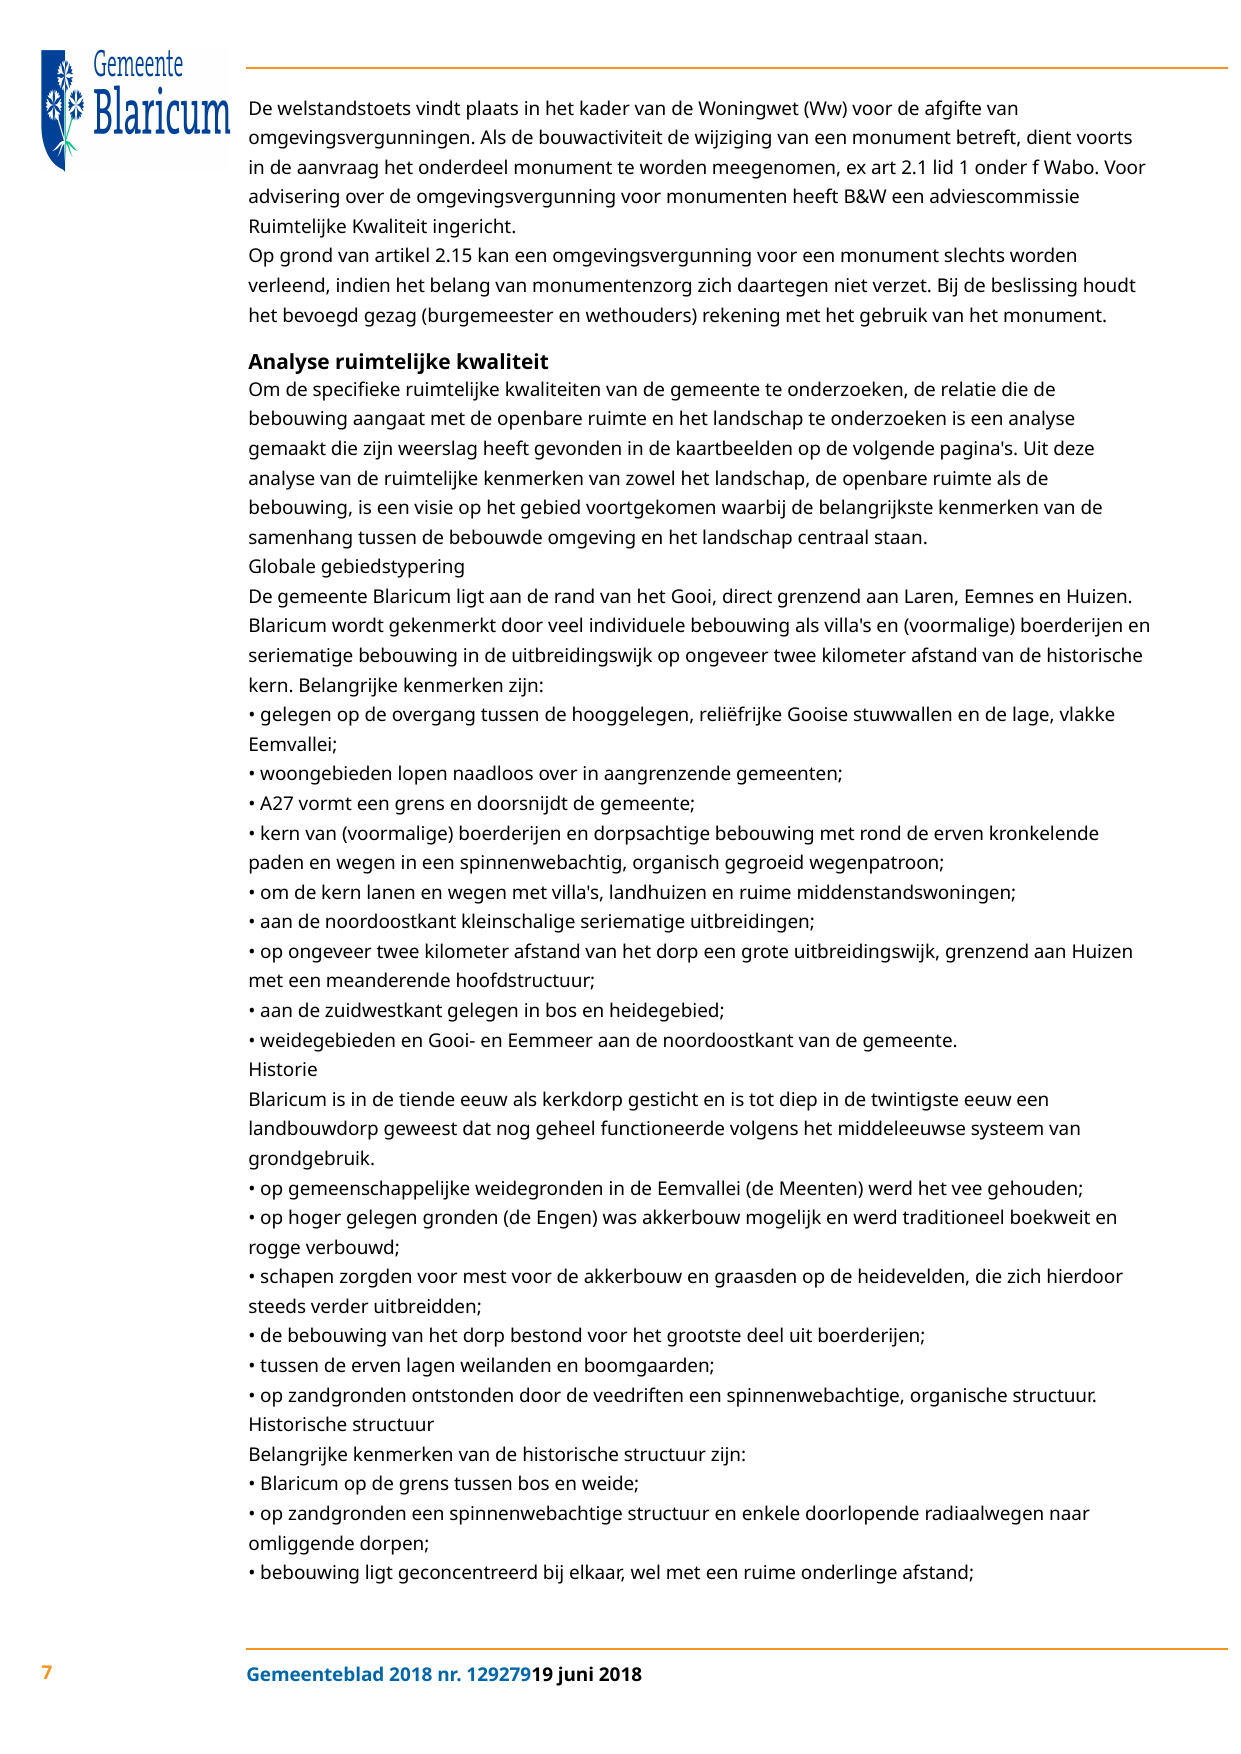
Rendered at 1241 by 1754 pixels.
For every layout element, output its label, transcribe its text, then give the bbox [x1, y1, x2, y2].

text Historie [248, 1056, 1152, 1082]
text De welstandstoets vindt plaats in het kader van de Woningwet (Ww) voor de afgifte van omgevingsvergunningen. Als de bouwactiviteit de wijziging van een monument betreft, dient voorts in de aanvraag het onderdeel monument te worden meegenomen, ex art 2.1 lid 1 onder f Wabo. Voor advisering over de omgevingsvergunning voor monumenten heeft B&W een adviescommissie Ruimtelijke Kwaliteit ingericht. [248, 95, 1152, 239]
text • op hoger gelegen gronden (de Engen) was akkerbouw mogelijk en werd traditioneel boekweit en rogge verbouwd; [248, 1204, 1152, 1259]
text Globale gebiedstypering [248, 553, 1152, 579]
text Historische structuur [248, 1411, 1152, 1437]
text • op zandgronden een spinnenwebachtige structuur en enkele doorlopende radiaalwegen naar omliggende dorpen; [248, 1500, 1152, 1555]
text • aan de noordoostkant kleinschalige seriematige uitbreidingen; [248, 908, 1152, 934]
picture [41, 47, 231, 172]
text • op gemeenschappelijke weidegronden in de Eemvallei (de Meenten) werd het vee gehouden; [248, 1175, 1152, 1200]
text • A27 vormt een grens en doorsnijdt de gemeente; [248, 790, 1152, 816]
text • bebouwing ligt geconcentreerd bij elkaar, wel met een ruime onderlinge afstand; [248, 1559, 1152, 1585]
text • kern van (voormalige) boerderijen en dorpsachtige bebouwing met rond de erven kronkelende paden en wegen in een spinnenwebachtig, organisch gegroeid wegenpatroon; [248, 820, 1152, 875]
text Op grond van artikel 2.15 kan een omgevingsvergunning voor een monument slechts worden verleend, indien het belang van monumentenzorg zich daartegen niet verzet. Bij de beslissing houdt het bevoegd gezag (burgemeester en wethouders) rekening met het gebruik van het monument. [248, 243, 1152, 328]
text • om de kern lanen en wegen met villa's, landhuizen en ruime middenstandswoningen; [248, 879, 1152, 904]
text Blaricum is in de tiende eeuw als kerkdorp gesticht en is tot diep in de twintigste eeuw een landbouwdorp geweest dat nog geheel functioneerde volgens het middeleeuwse systeem van grondgebruik. [248, 1086, 1152, 1171]
text • weidegebieden en Gooi- en Eemmeer aan de noordoostkant van de gemeente. [248, 1027, 1152, 1052]
text • schapen zorgden voor mest voor de akkerbouw en graasden op de heidevelden, die zich hierdoor steeds verder uitbreidden; [248, 1263, 1152, 1319]
text Om de specifieke ruimtelijke kwaliteiten van de gemeente te onderzoeken, de relatie die de bebouwing aangaat met de openbare ruimte en het landschap te onderzoeken is een analyse gemaakt die zijn weerslag heeft gevonden in de kaartbeelden op de volgende pagina's. Uit deze analyse van de ruimtelijke kenmerken van zowel het landschap, de openbare ruimte als de bebouwing, is een visie op het gebied voortgekomen waarbij de belangrijkste kenmerken van de samenhang tussen de bebouwde omgeving en het landschap centraal staan. [248, 376, 1152, 549]
text • op zandgronden ontstonden door de veedriften een spinnenwebachtige, organische structuur. [248, 1382, 1152, 1407]
text • gelegen op de overgang tussen de hooggelegen, reliëfrijke Gooise stuwwallen en de lage, vlakke Eemvallei; [248, 701, 1152, 757]
text • Blaricum op de grens tussen bos en weide; [248, 1471, 1152, 1496]
text • woongebieden lopen naadloos over in aangrenzende gemeenten; [248, 761, 1152, 786]
text • op ongeveer twee kilometer afstand van het dorp een grote uitbreidingswijk, grenzend aan Huizen met een meanderende hoofdstructuur; [248, 938, 1152, 993]
text • aan de zuidwestkant gelegen in bos en heidegebied; [248, 997, 1152, 1023]
text Analyse ruimtelijke kwaliteit [248, 347, 1152, 376]
text De gemeente Blaricum ligt aan de rand van het Gooi, direct grenzend aan Laren, Eemnes en Huizen. Blaricum wordt gekenmerkt door veel individuele bebouwing als villa's en (voormalige) boerderijen en seriematige bebouwing in de uitbreidingswijk op ongeveer twee kilometer afstand van de historische kern. Belangrijke kenmerken zijn: [248, 583, 1152, 697]
text Belangrijke kenmerken van de historische structuur zijn: [248, 1441, 1152, 1467]
text • de bebouwing van het dorp bestond voor het grootste deel uit boerderijen; [248, 1323, 1152, 1348]
text • tussen de erven lagen weilanden en boomgaarden; [248, 1352, 1152, 1378]
